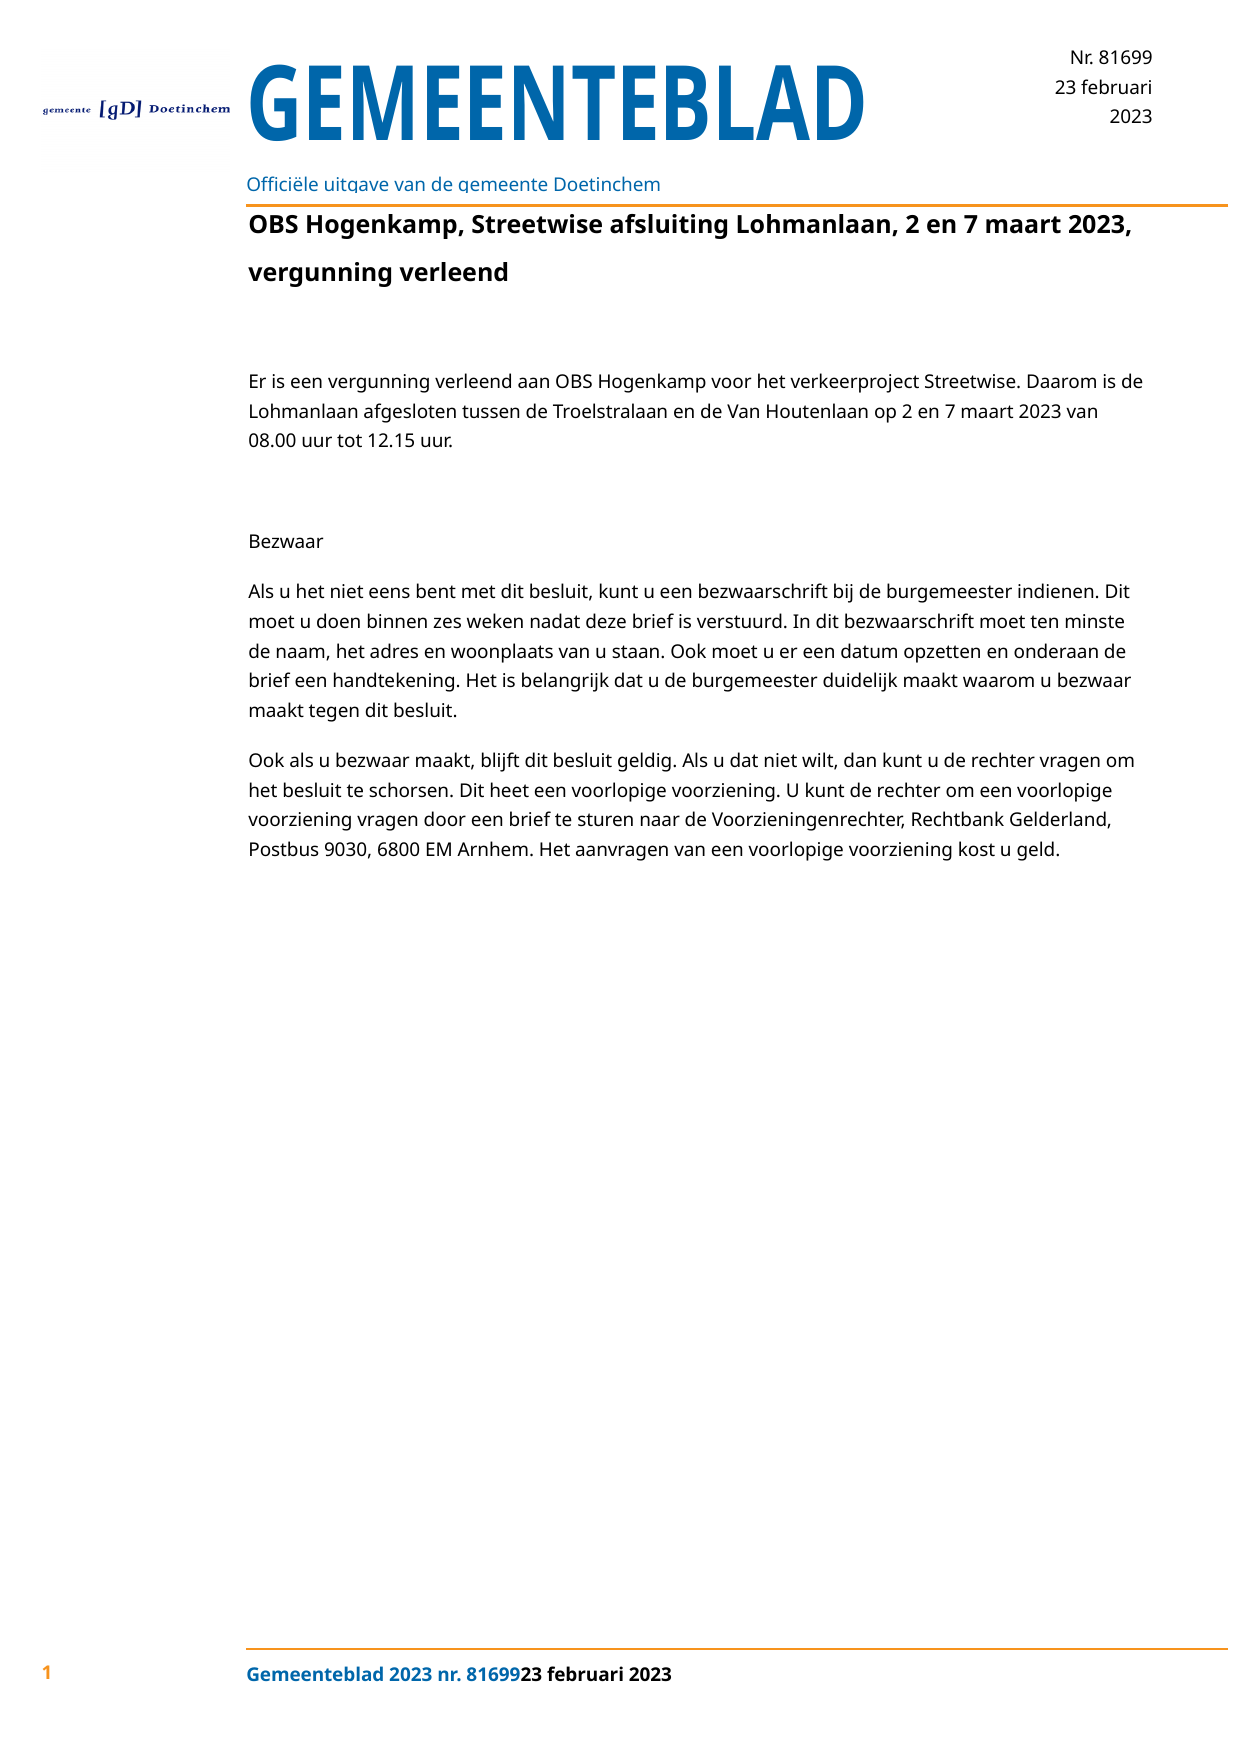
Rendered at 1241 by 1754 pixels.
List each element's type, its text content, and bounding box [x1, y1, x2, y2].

text Als u het niet eens bent met dit besluit, kunt u een bezwaarschrift bij de burgemeester indienen. Dit moet u doen binnen zes weken nadat deze brief is verstuurd. In dit bezwaarschrift moet ten minste de naam, het adres en woonplaats van u staan. Ook moet u er een datum opzetten en onderaan de brief een handtekening. Het is belangrijk dat u de burgemeester duidelijk maakt waarom u bezwaar maakt tegen dit besluit. [248, 579, 1152, 723]
text Bezwaar [248, 528, 1152, 554]
text OBS Hogenkamp, Streetwise afsluiting Lohmanlaan, 2 en 7 maart 2023, vergunning verleend [248, 207, 1152, 288]
text Ook als u bezwaar maakt, blijft dit besluit geldig. Als u dat niet wilt, dan kunt u de rechter vragen om het besluit te schorsen. Dit heet een voorlopige voorziening. U kunt de rechter om een voorlopige voorziening vragen door een brief te sturen naar de Voorzieningenrechter, Rechtbank Gelderland, Postbus 9030, 6800 EM Arnhem. Het aanvragen van een voorlopige voorziening kost u geld. [248, 747, 1152, 862]
text Er is een vergunning verleend aan OBS Hogenkamp voor het verkeerproject Streetwise. Daarom is de Lohmanlaan afgesloten tussen de Troelstralaan en de Van Houtenlaan op 2 en 7 maart 2023 van 08.00 uur tot 12.15 uur. [248, 368, 1152, 453]
picture [41, 47, 231, 172]
